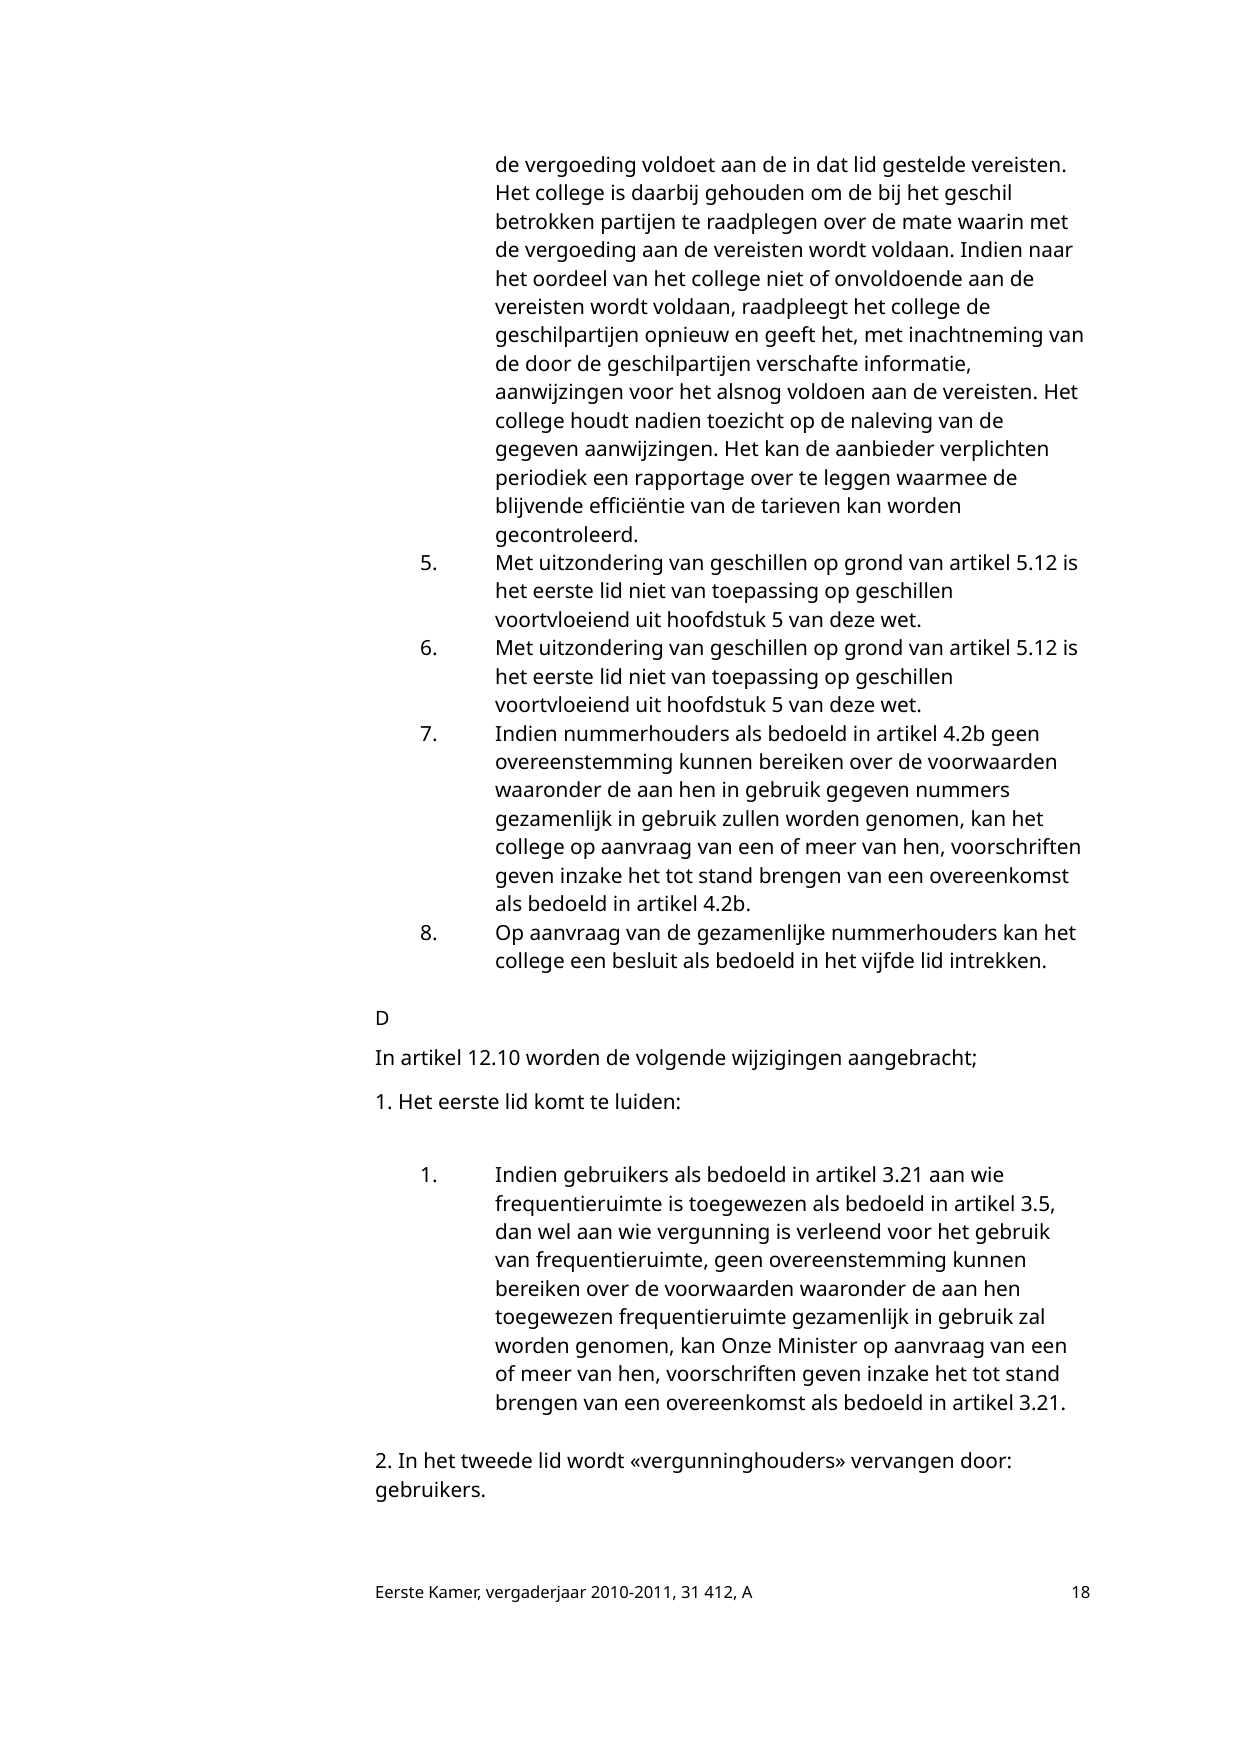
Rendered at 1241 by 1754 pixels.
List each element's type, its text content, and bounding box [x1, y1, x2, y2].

list Indien gebruikers als bedoeld in artikel 3.21 aan wie frequentieruimte is toegewezen als bedoeld in artikel 3.5, dan wel aan wie vergunning is verleend voor het gebruik van frequentieruimte, geen overeenstemming kunnen bereiken over de voorwaarden waaronder de aan hen toegewezen frequentieruimte gezamenlijk in gebruik zal worden genomen, kan Onze Minister op aanvraag van een of meer van hen, voorschriften geven inzake het tot stand brengen van een overeenkomst als bedoeld in artikel 3.21. [420, 1160, 1090, 1416]
list Op aanvraag van de gezamenlijke nummerhouders kan het college een besluit als bedoeld in het vijfde lid intrekken. [420, 918, 1090, 975]
text 1. Het eerste lid komt te luiden: [375, 1087, 1090, 1115]
text D [375, 1005, 1090, 1032]
list Met uitzondering van geschillen op grond van artikel 5.12 is het eerste lid niet van toepassing op geschillen voortvloeiend uit hoofdstuk 5 van deze wet. [420, 548, 1090, 633]
text In artikel 12.10 worden de volgende wijzigingen aangebracht; [375, 1043, 1090, 1072]
list Met uitzondering van geschillen op grond van artikel 5.12 is het eerste lid niet van toepassing op geschillen voortvloeiend uit hoofdstuk 5 van deze wet. [420, 633, 1090, 719]
list de vergoeding voldoet aan de in dat lid gestelde vereisten. Het college is daarbij gehouden om de bij het geschil betrokken partijen te raadplegen over de mate waarin met de vergoeding aan de vereisten wordt voldaan. Indien naar het oordeel van het college niet of onvoldoende aan de vereisten wordt voldaan, raadpleegt het college de geschilpartijen opnieuw en geeft het, met inachtneming van de door de geschilpartijen verschafte informatie, aanwijzingen voor het alsnog voldoen aan de vereisten. Het college houdt nadien toezicht op de naleving van de gegeven aanwijzingen. Het kan de aanbieder verplichten periodiek een rapportage over te leggen waarmee de blijvende efficiëntie van de tarieven kan worden gecontroleerd. [420, 150, 1090, 548]
list Indien nummerhouders als bedoeld in artikel 4.2b geen overeenstemming kunnen bereiken over de voorwaarden waaronder de aan hen in gebruik gegeven nummers gezamenlijk in gebruik zullen worden genomen, kan het college op aanvraag van een of meer van hen, voorschriften geven inzake het tot stand brengen van een overeenkomst als bedoeld in artikel 4.2b. [420, 719, 1090, 918]
text 2. In het tweede lid wordt «vergunninghouders» vervangen door: gebruikers. [375, 1446, 1090, 1503]
